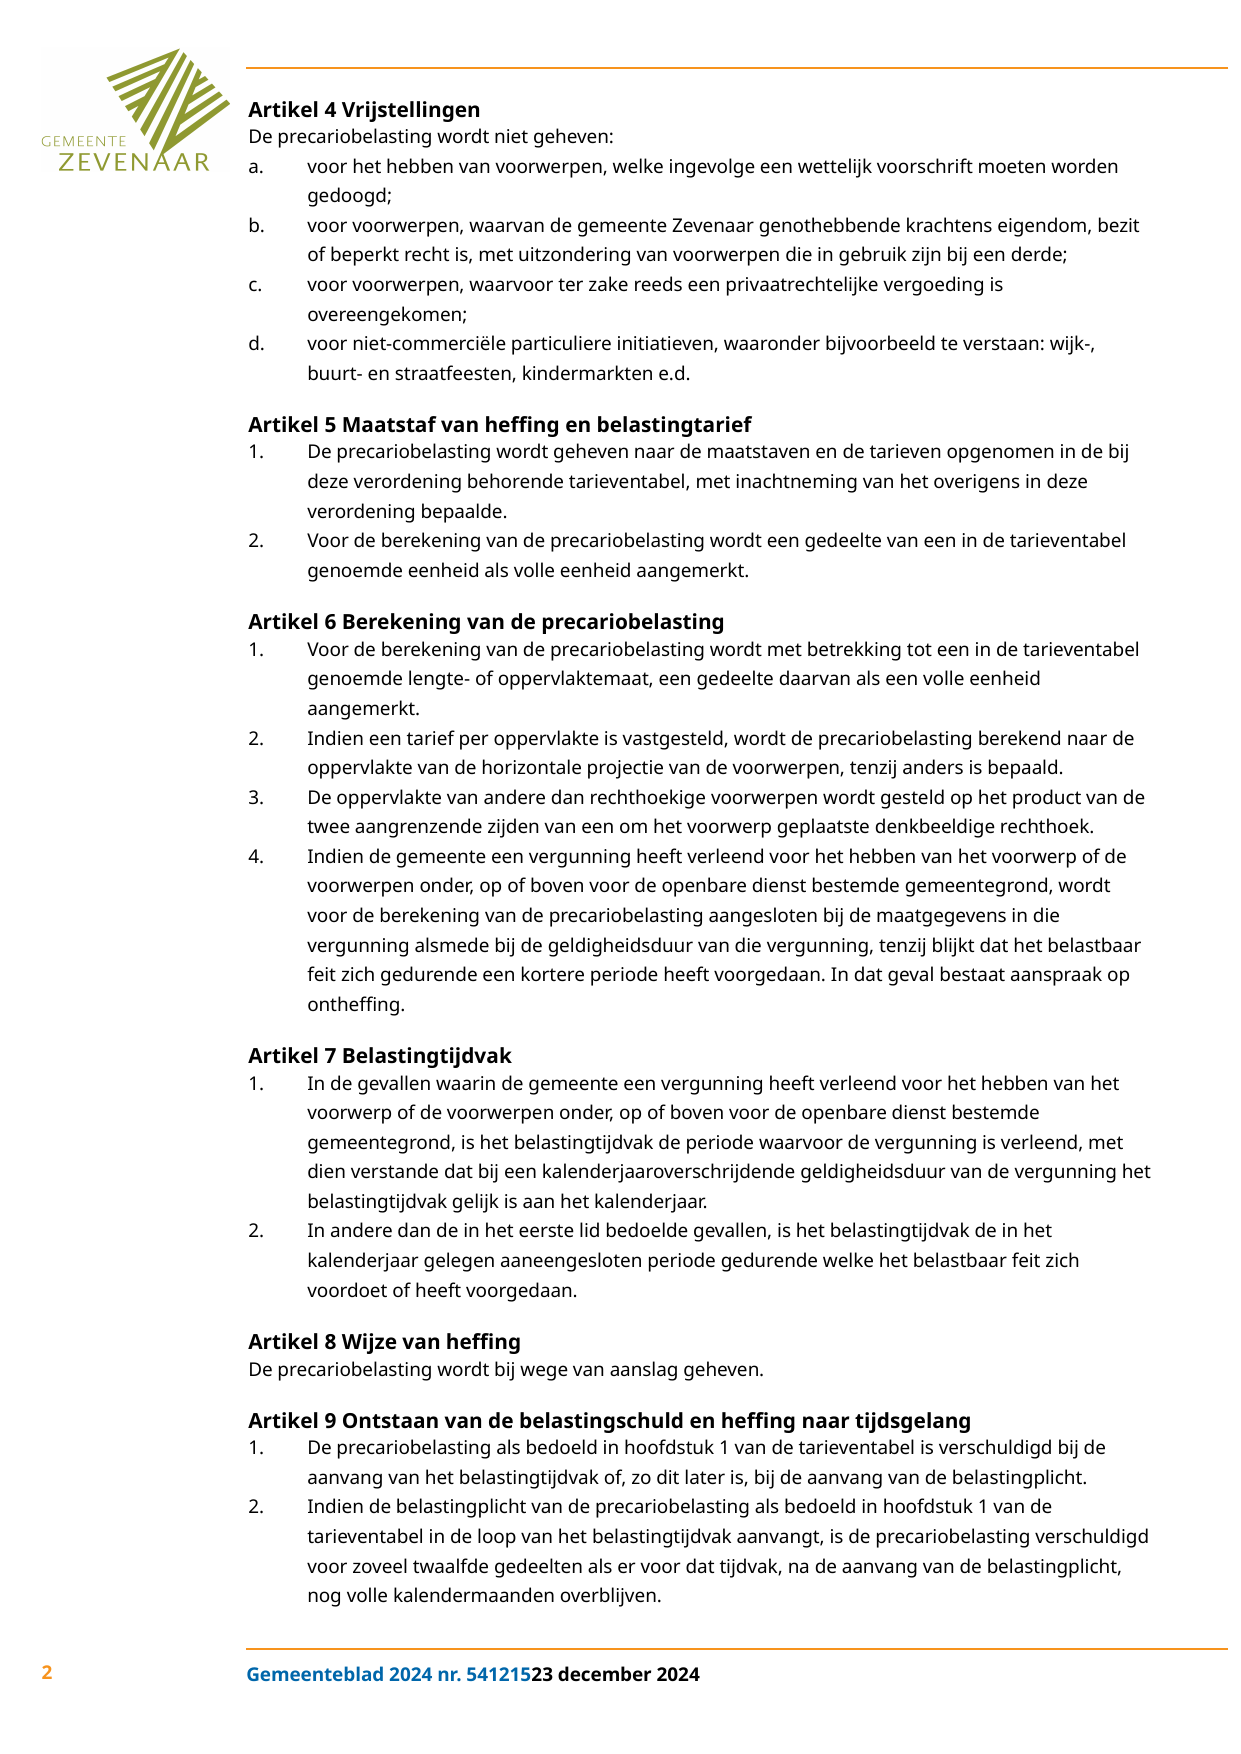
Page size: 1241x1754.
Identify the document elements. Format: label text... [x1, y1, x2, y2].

text Artikel 9 Ontstaan van de belastingschuld en heffing naar tijdsgelang [248, 1406, 1152, 1434]
list Indien een tarief per oppervlakte is vastgesteld, wordt de precariobelasting berekend naar de oppervlakte van de horizontale projectie van de voorwerpen, tenzij anders is bepaald. [248, 725, 1152, 780]
list In andere dan de in het eerste lid bedoelde gevallen, is het belastingtijdvak de in het kalenderjaar gelegen aaneengesloten periode gedurende welke het belastbaar feit zich voordoet of heeft voorgedaan. [248, 1218, 1152, 1303]
list De precariobelasting wordt geheven naar de maatstaven en de tarieven opgenomen in de bij deze verordening behorende tarieventabel, met inachtneming van het overigens in deze verordening bepaalde. [248, 439, 1152, 524]
text De precariobelasting wordt niet geheven: [248, 123, 1152, 149]
text De precariobelasting wordt bij wege van aanslag geheven. [248, 1356, 1152, 1381]
picture [41, 47, 231, 172]
text Artikel 5 Maatstaf van heffing en belastingtarief [248, 410, 1152, 439]
list Voor de berekening van de precariobelasting wordt met betrekking tot een in de tarieventabel genoemde lengte- of oppervlaktemaat, een gedeelte daarvan als een volle eenheid aangemerkt. [248, 636, 1152, 721]
list De precariobelasting als bedoeld in hoofdstuk 1 van de tarieventabel is verschuldigd bij de aanvang van het belastingtijdvak of, zo dit later is, bij de aanvang van de belastingplicht. [248, 1434, 1152, 1490]
text Artikel 8 Wijze van heffing [248, 1327, 1152, 1356]
list Indien de gemeente een vergunning heeft verleend voor het hebben van het voorwerp of de voorwerpen onder, op of boven voor de openbare dienst bestemde gemeentegrond, wordt voor de berekening van de precariobelasting aangesloten bij de maatgegevens in die vergunning alsmede bij de geldigheidsduur van die vergunning, tenzij blijkt dat het belastbaar feit zich gedurende een kortere periode heeft voorgedaan. In dat geval bestaat aanspraak op ontheffing. [248, 843, 1152, 1017]
text Artikel 4 Vrijstellingen [248, 95, 1152, 123]
list In de gevallen waarin de gemeente een vergunning heeft verleend voor het hebben van het voorwerp of de voorwerpen onder, op of boven voor de openbare dienst bestemde gemeentegrond, is het belastingtijdvak de periode waarvoor de vergunning is verleend, met dien verstande dat bij een kalenderjaaroverschrijdende geldigheidsduur van de vergunning het belastingtijdvak gelijk is aan het kalenderjaar. [248, 1070, 1152, 1214]
list voor voorwerpen, waarvan de gemeente Zevenaar genothebbende krachtens eigendom, bezit of beperkt recht is, met uitzondering van voorwerpen die in gebruik zijn bij een derde; [248, 212, 1152, 267]
list voor voorwerpen, waarvoor ter zake reeds een privaatrechtelijke vergoeding is overeengekomen; [248, 271, 1152, 326]
list De oppervlakte van andere dan rechthoekige voorwerpen wordt gesteld op het product van de twee aangrenzende zijden van een om het voorwerp geplaatste denkbeeldige rechthoek. [248, 784, 1152, 839]
text Artikel 6 Berekening van de precariobelasting [248, 607, 1152, 636]
list voor niet-commerciële particuliere initiatieven, waaronder bijvoorbeeld te verstaan: wijk-, buurt- en straatfeesten, kindermarkten e.d. [248, 330, 1152, 386]
list voor het hebben van voorwerpen, welke ingevolge een wettelijk voorschrift moeten worden gedoogd; [248, 153, 1152, 208]
list Voor de berekening van de precariobelasting wordt een gedeelte van een in de tarieventabel genoemde eenheid als volle eenheid aangemerkt. [248, 527, 1152, 583]
text Artikel 7 Belastingtijdvak [248, 1041, 1152, 1070]
list Indien de belastingplicht van de precariobelasting als bedoeld in hoofdstuk 1 van de tarieventabel in de loop van het belastingtijdvak aanvangt, is de precariobelasting verschuldigd voor zoveel twaalfde gedeelten als er voor dat tijdvak, na de aanvang van de belastingplicht, nog volle kalendermaanden overblijven. [248, 1494, 1152, 1608]
